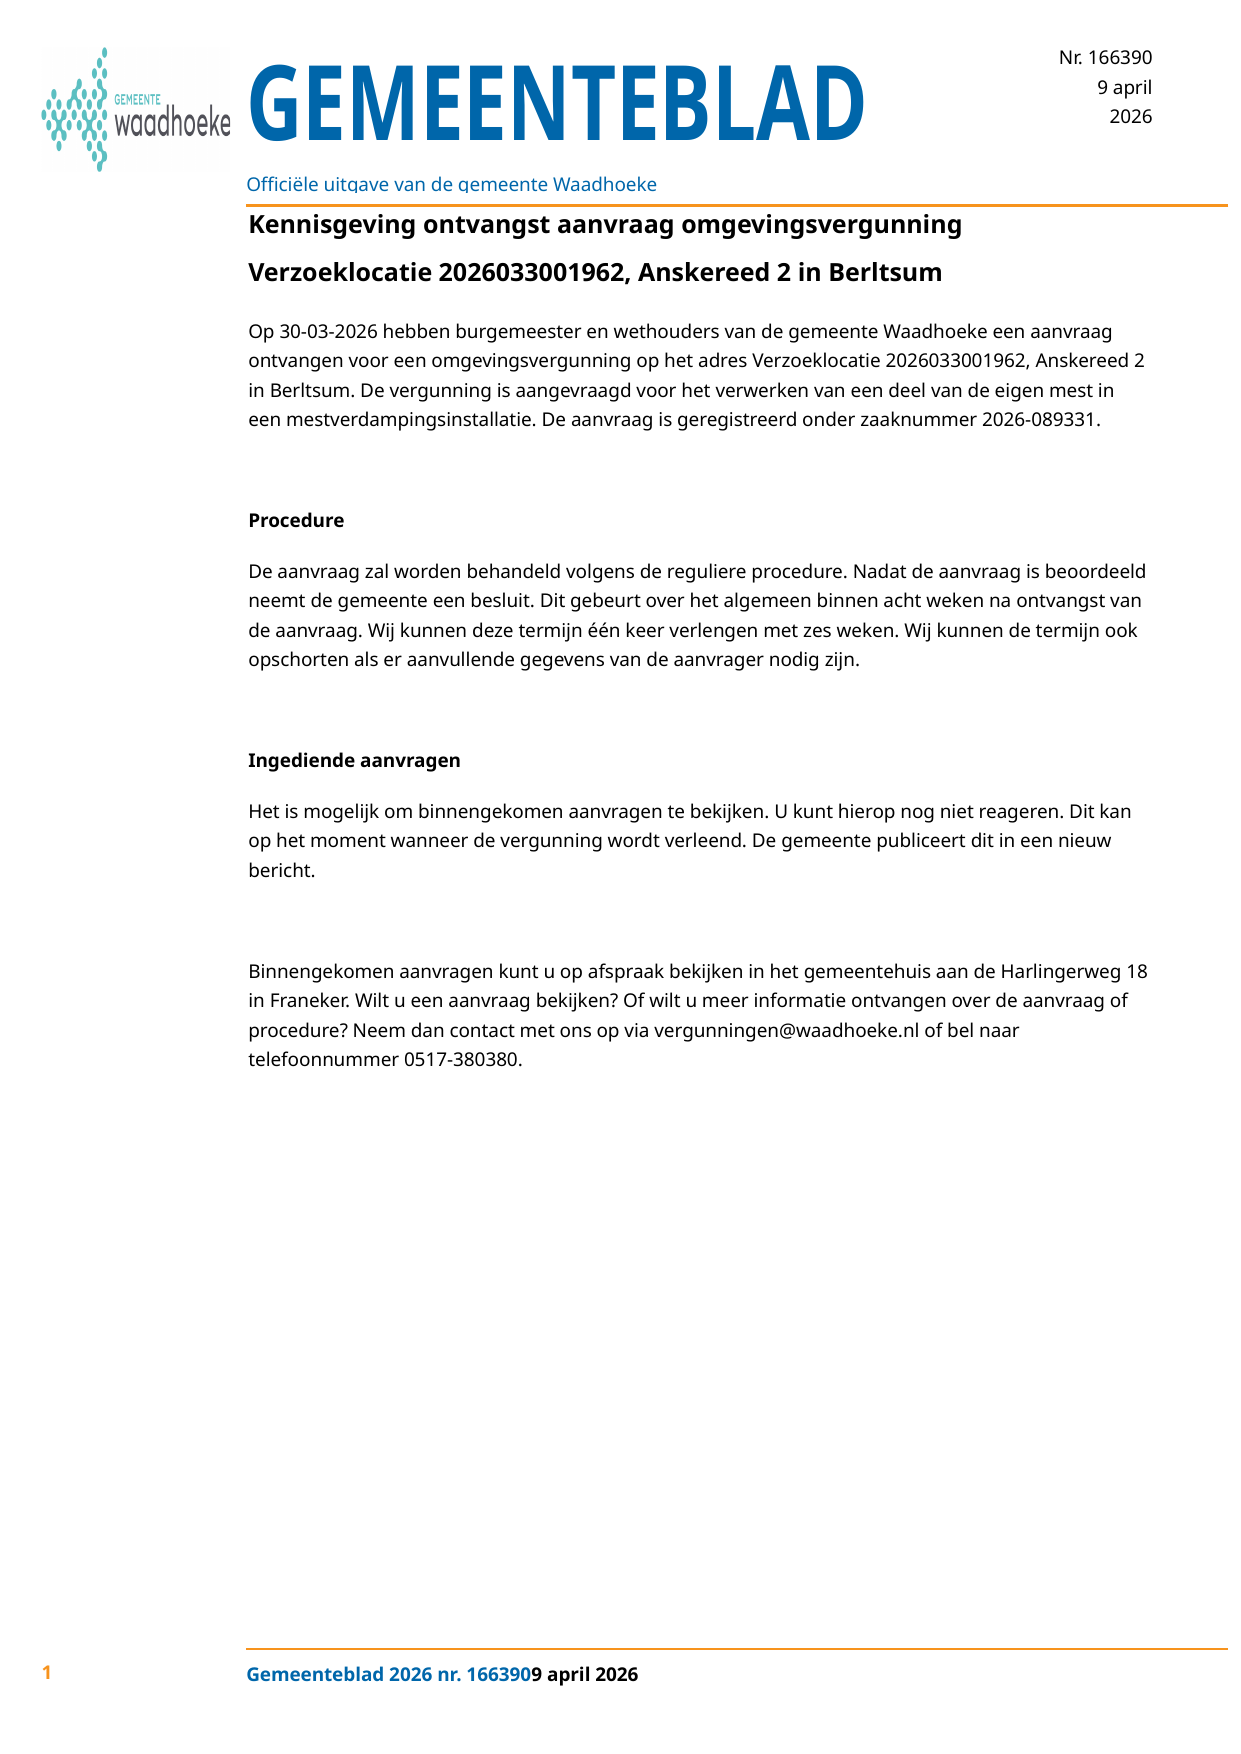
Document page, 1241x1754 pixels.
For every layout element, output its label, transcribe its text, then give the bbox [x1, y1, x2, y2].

picture [41, 47, 231, 172]
text De aanvraag zal worden behandeld volgens de reguliere procedure. Nadat de aanvraag is beoordeeld neemt de gemeente een besluit. Dit gebeurt over het algemeen binnen acht weken na ontvangst van de aanvraag. Wij kunnen deze termijn één keer verlengen met zes weken. Wij kunnen de termijn ook opschorten als er aanvullende gegevens van de aanvrager nodig zijn. [248, 558, 1152, 672]
text Op 30-03-2026 hebben burgemeester en wethouders van de gemeente Waadhoeke een aanvraag ontvangen voor een omgevingsvergunning op het adres Verzoeklocatie 2026033001962, Anskereed 2 in Berltsum. De vergunning is aangevraagd voor het verwerken van een deel van de eigen mest in een mestverdampingsinstallatie. De aanvraag is geregistreerd onder zaaknummer 2026-089331. [248, 318, 1152, 432]
text Kennisgeving ontvangst aanvraag omgevingsvergunning Verzoeklocatie 2026033001962, Anskereed 2 in Berltsum [248, 207, 1152, 288]
text Binnengekomen aanvragen kunt u op afspraak bekijken in het gemeentehuis aan de Harlingerweg 18 in Franeker. Wilt u een aanvraag bekijken? Of wilt u meer informatie ontvangen over de aanvraag of procedure? Neem dan contact met ons op via vergunningen@waadhoeke.nl of bel naar telefoonnummer 0517-380380. [248, 958, 1152, 1072]
text Het is mogelijk om binnengekomen aanvragen te bekijken. U kunt hierop nog niet reageren. Dit kan op het moment wanneer de vergunning wordt verleend. De gemeente publiceert dit in een nieuw bericht. [248, 798, 1152, 883]
text Procedure [248, 507, 1152, 533]
text Ingediende aanvragen [248, 747, 1152, 773]
